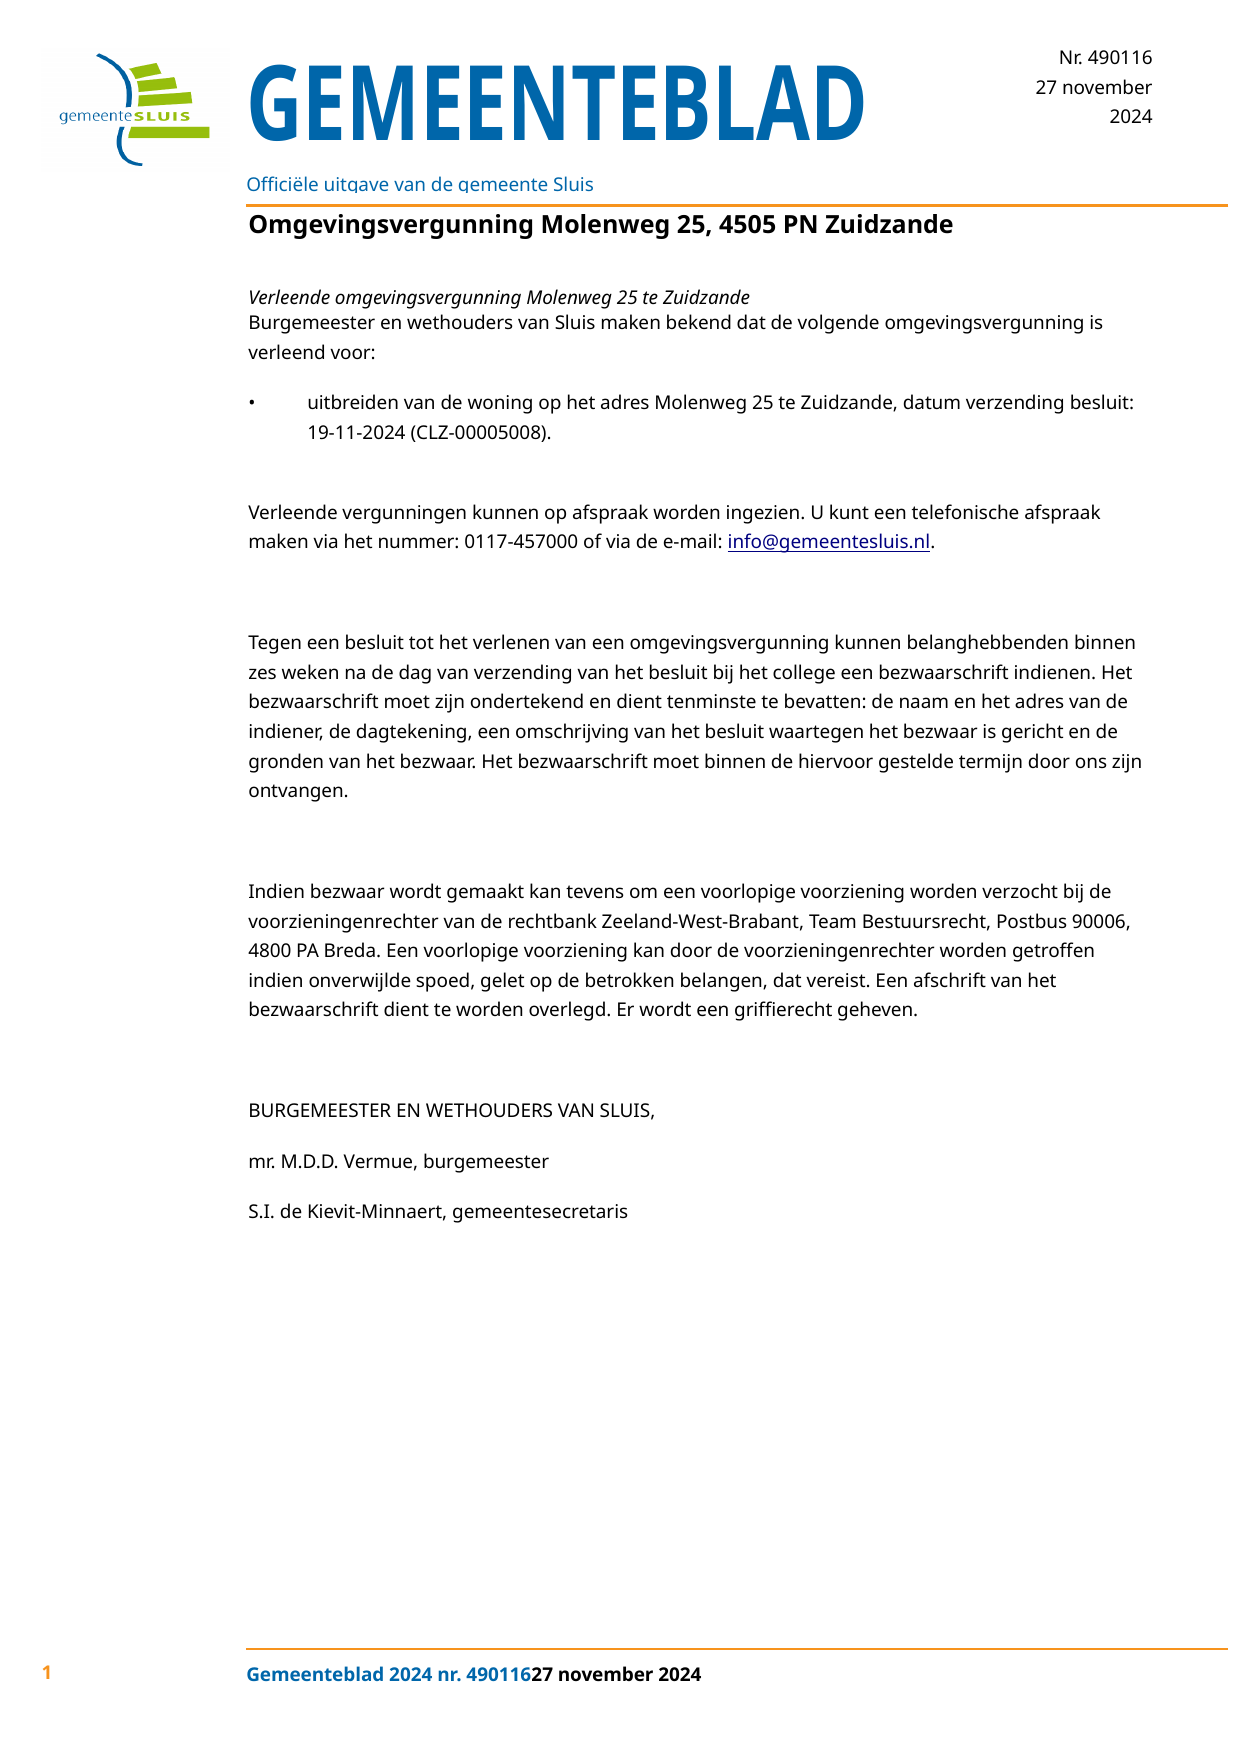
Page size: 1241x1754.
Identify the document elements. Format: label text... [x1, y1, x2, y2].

text Verleende omgevingsvergunning Molenweg 25 te Zuidzande [248, 284, 1152, 309]
text S.I. de Kievit-Minnaert, gemeentesecretaris [248, 1198, 1152, 1224]
picture [41, 47, 231, 172]
text Omgevingsvergunning Molenweg 25, 4505 PN Zuidzande [248, 207, 1152, 241]
text Burgemeester en wethouders van Sluis maken bekend dat de volgende omgevingsvergunning is verleend voor: [248, 309, 1152, 365]
text Verleende vergunningen kunnen op afspraak worden ingezien. U kunt een telefonische afspraak maken via het nummer: 0117-457000 of via de e-mail: info@gemeentesluis.nl. [248, 499, 1152, 554]
text Tegen een besluit tot het verlenen van een omgevingsvergunning kunnen belanghebbenden binnen zes weken na de dag van verzending van het besluit bij het college een bezwaarschrift indienen. Het bezwaarschrift moet zijn ondertekend en dient tenminste te bevatten: de naam en het adres van de indiener, de dagtekening, een omschrijving van het besluit waartegen het bezwaar is gericht en de gronden van het bezwaar. Het bezwaarschrift moet binnen de hiervoor gestelde termijn door ons zijn ontvangen. [248, 629, 1152, 803]
text mr. M.D.D. Vermue, burgemeester [248, 1148, 1152, 1174]
text Indien bezwaar wordt gemaakt kan tevens om een voorlopige voorziening worden verzocht bij de voorzieningenrechter van de rechtbank Zeeland-West-Brabant, Team Bestuursrecht, Postbus 90006, 4800 PA Breda. Een voorlopige voorziening kan door de voorzieningenrechter worden getroffen indien onverwijlde spoed, gelet op de betrokken belangen, dat vereist. Een afschrift van het bezwaarschrift dient te worden overlegd. Er wordt een griffierecht geheven. [248, 878, 1152, 1022]
list uitbreiden van de woning op het adres Molenweg 25 te Zuidzande, datum verzending besluit: 19-11-2024 (CLZ-00005008). [248, 389, 1152, 445]
text BURGEMEESTER EN WETHOUDERS VAN SLUIS, [248, 1097, 1152, 1123]
